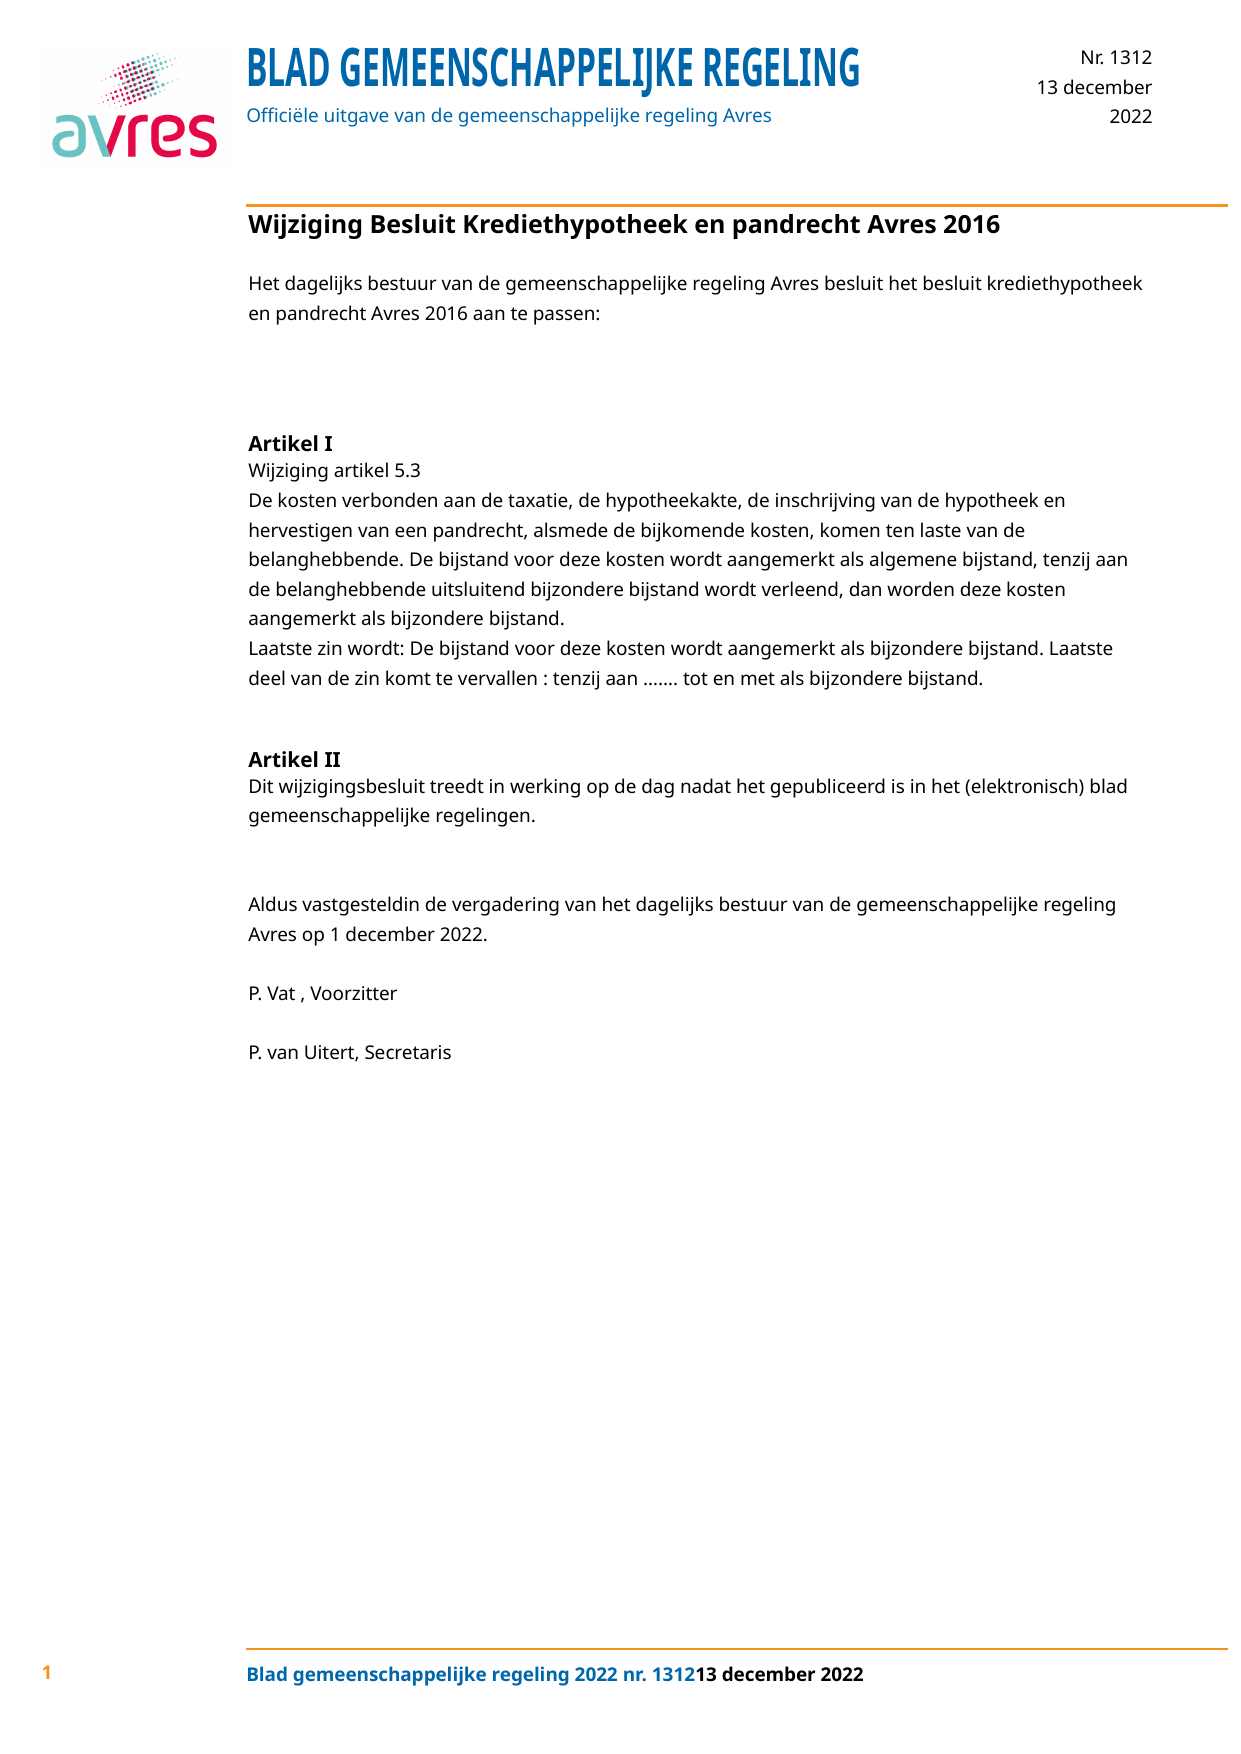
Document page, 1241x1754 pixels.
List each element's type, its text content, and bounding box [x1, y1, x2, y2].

text P. Vat , Voorzitter [248, 980, 1152, 1006]
text Laatste zin wordt: De bijstand voor deze kosten wordt aangemerkt als bijzondere bijstand. Laatste deel van de zin komt te vervallen : tenzij aan ……. tot en met als bijzondere bijstand. [248, 635, 1152, 690]
text Het dagelijks bestuur van de gemeenschappelijke regeling Avres besluit het besluit krediethypotheek en pandrecht Avres 2016 aan te passen: [248, 270, 1152, 326]
text De kosten verbonden aan de taxatie, de hypotheekakte, de inschrijving van de hypotheek en hervestigen van een pandrecht, alsmede de bijkomende kosten, komen ten laste van de belanghebbende. De bijstand voor deze kosten wordt aangemerkt als algemene bijstand, tenzij aan de belanghebbende uitsluitend bijzondere bijstand wordt verleend, dan worden deze kosten aangemerkt als bijzondere bijstand. [248, 487, 1152, 631]
text Artikel II [248, 745, 1152, 773]
text Dit wijzigingsbesluit treedt in werking op de dag nadat het gepubliceerd is in het (elektronisch) blad gemeenschappelijke regelingen. [248, 773, 1152, 828]
text Aldus vastgesteldin de vergadering van het dagelijks bestuur van de gemeenschappelijke regeling Avres op 1 december 2022. [248, 891, 1152, 947]
picture [41, 47, 231, 172]
text Wijziging Besluit Krediethypotheek en pandrecht Avres 2016 [248, 207, 1152, 241]
text P. van Uitert, Secretaris [248, 1039, 1152, 1065]
text Wijziging artikel 5.3 [248, 458, 1152, 483]
text Artikel I [248, 429, 1152, 458]
